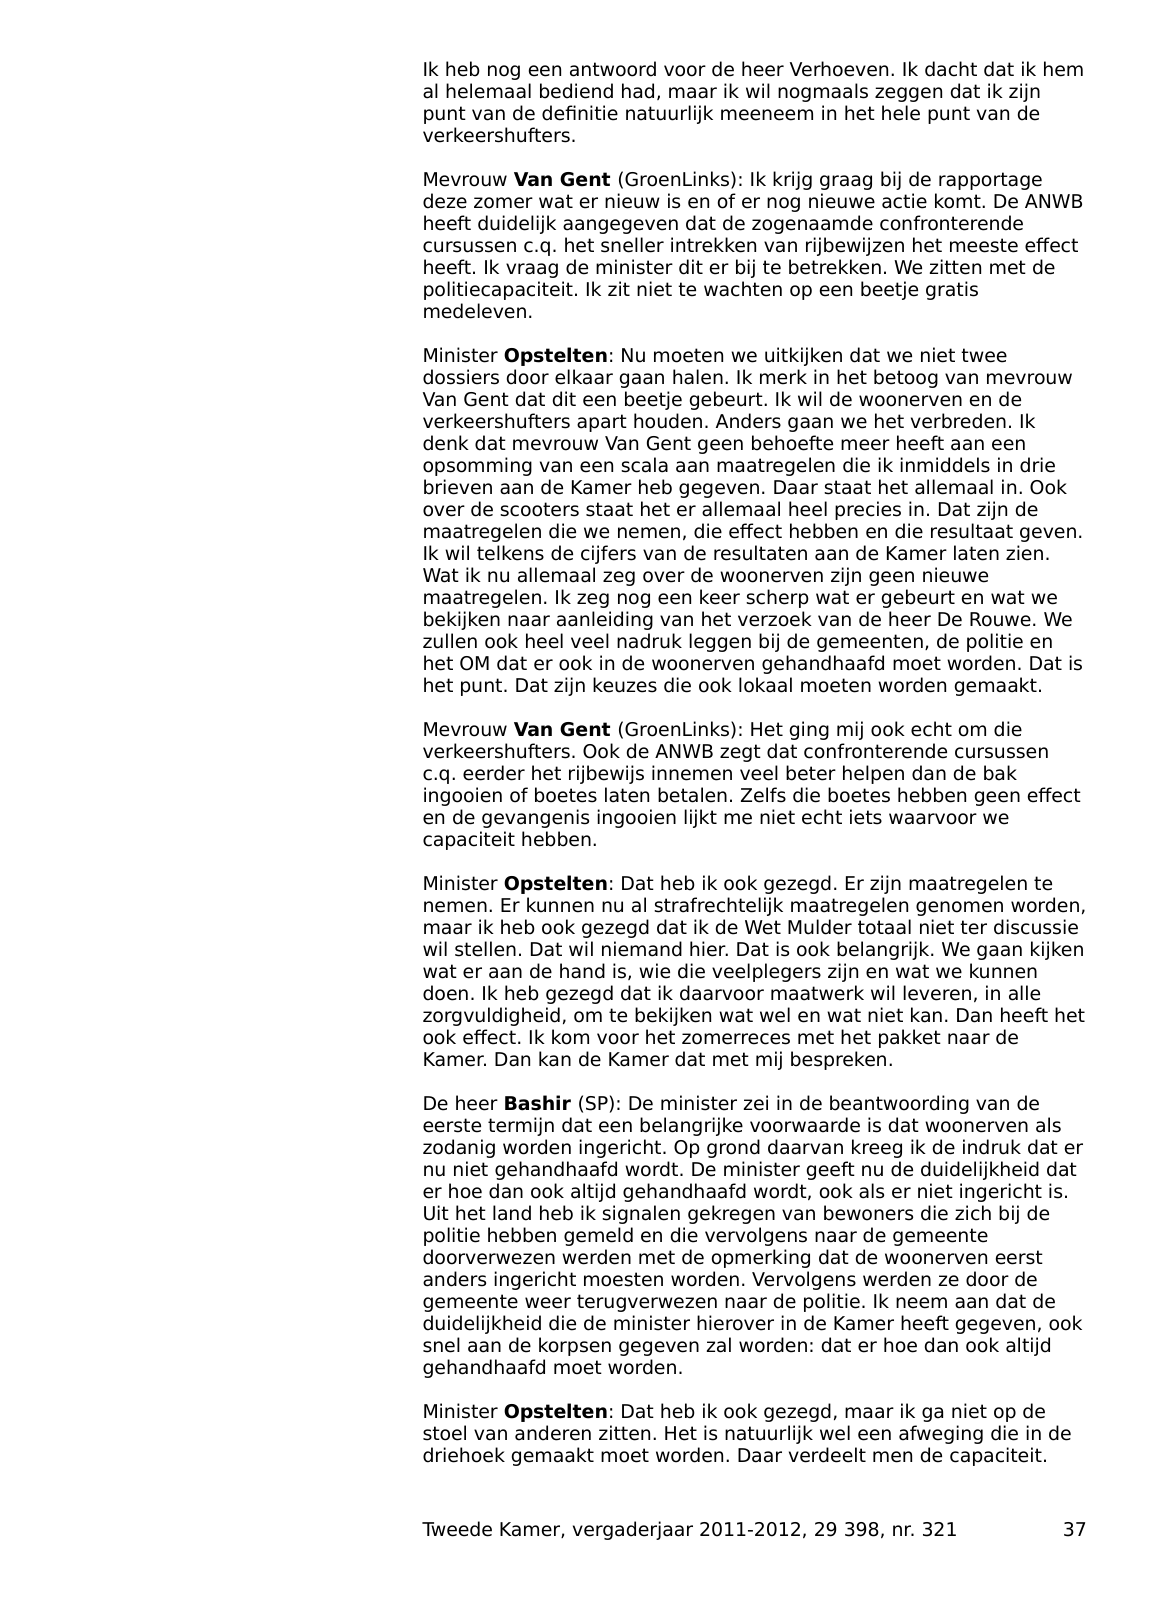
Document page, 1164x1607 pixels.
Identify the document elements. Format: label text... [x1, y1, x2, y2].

text Minister Opstelten: Dat heb ik ook gezegd, maar ik ga niet op de stoel van anderen zitten. Het is natuurlijk wel een afweging die in de driehoek gemaakt moet worden. Daar verdeelt men de capaciteit. [422, 1401, 1087, 1467]
text Mevrouw Van Gent (GroenLinks): Ik krijg graag bij de rapportage deze zomer wat er nieuw is en of er nog nieuwe actie komt. De ANWB heeft duidelijk aangegeven dat de zogenaamde confronterende cursussen c.q. het sneller intrekken van rijbewijzen het meeste effect heeft. Ik vraag de minister dit er bij te betrekken. We zitten met de politiecapaciteit. Ik zit niet te wachten op een beetje gratis medeleven. [422, 169, 1087, 323]
text Ik heb nog een antwoord voor de heer Verhoeven. Ik dacht dat ik hem al helemaal bediend had, maar ik wil nogmaals zeggen dat ik zijn punt van de definitie natuurlijk meeneem in het hele punt van de verkeershufters. [422, 59, 1087, 147]
text Minister Opstelten: Nu moeten we uitkijken dat we niet twee dossiers door elkaar gaan halen. Ik merk in het betoog van mevrouw Van Gent dat dit een beetje gebeurt. Ik wil de woonerven en de verkeershufters apart houden. Anders gaan we het verbreden. Ik denk dat mevrouw Van Gent geen behoefte meer heeft aan een opsomming van een scala aan maatregelen die ik inmiddels in drie brieven aan de Kamer heb gegeven. Daar staat het allemaal in. Ook over de scooters staat het er allemaal heel precies in. Dat zijn de maatregelen die we nemen, die effect hebben en die resultaat geven. Ik wil telkens de cijfers van de resultaten aan de Kamer laten zien. Wat ik nu allemaal zeg over de woonerven zijn geen nieuwe maatregelen. Ik zeg nog een keer scherp wat er gebeurt en wat we bekijken naar aanleiding van het verzoek van de heer De Rouwe. We zullen ook heel veel nadruk leggen bij de gemeenten, de politie en het OM dat er ook in de woonerven gehandhaafd moet worden. Dat is het punt. Dat zijn keuzes die ook lokaal moeten worden gemaakt. [422, 345, 1087, 697]
text De heer Bashir (SP): De minister zei in de beantwoording van de eerste termijn dat een belangrijke voorwaarde is dat woonerven als zodanig worden ingericht. Op grond daarvan kreeg ik de indruk dat er nu niet gehandhaafd wordt. De minister geeft nu de duidelijkheid dat er hoe dan ook altijd gehandhaafd wordt, ook als er niet ingericht is. Uit het land heb ik signalen gekregen van bewoners die zich bij de politie hebben gemeld en die vervolgens naar de gemeente doorverwezen werden met de opmerking dat de woonerven eerst anders ingericht moesten worden. Vervolgens werden ze door de gemeente weer terugverwezen naar de politie. Ik neem aan dat de duidelijkheid die de minister hierover in de Kamer heeft gegeven, ook snel aan de korpsen gegeven zal worden: dat er hoe dan ook altijd gehandhaafd moet worden. [422, 1093, 1087, 1379]
text Mevrouw Van Gent (GroenLinks): Het ging mij ook echt om die verkeershufters. Ook de ANWB zegt dat confronterende cursussen c.q. eerder het rijbewijs innemen veel beter helpen dan de bak ingooien of boetes laten betalen. Zelfs die boetes hebben geen effect en de gevangenis ingooien lijkt me niet echt iets waarvoor we capaciteit hebben. [422, 719, 1087, 851]
text Minister Opstelten: Dat heb ik ook gezegd. Er zijn maatregelen te nemen. Er kunnen nu al strafrechtelijk maatregelen genomen worden, maar ik heb ook gezegd dat ik de Wet Mulder totaal niet ter discussie wil stellen. Dat wil niemand hier. Dat is ook belangrijk. We gaan kijken wat er aan de hand is, wie die veelplegers zijn en wat we kunnen doen. Ik heb gezegd dat ik daarvoor maatwerk wil leveren, in alle zorgvuldigheid, om te bekijken wat wel en wat niet kan. Dan heeft het ook effect. Ik kom voor het zomerreces met het pakket naar de Kamer. Dan kan de Kamer dat met mij bespreken. [422, 873, 1087, 1071]
